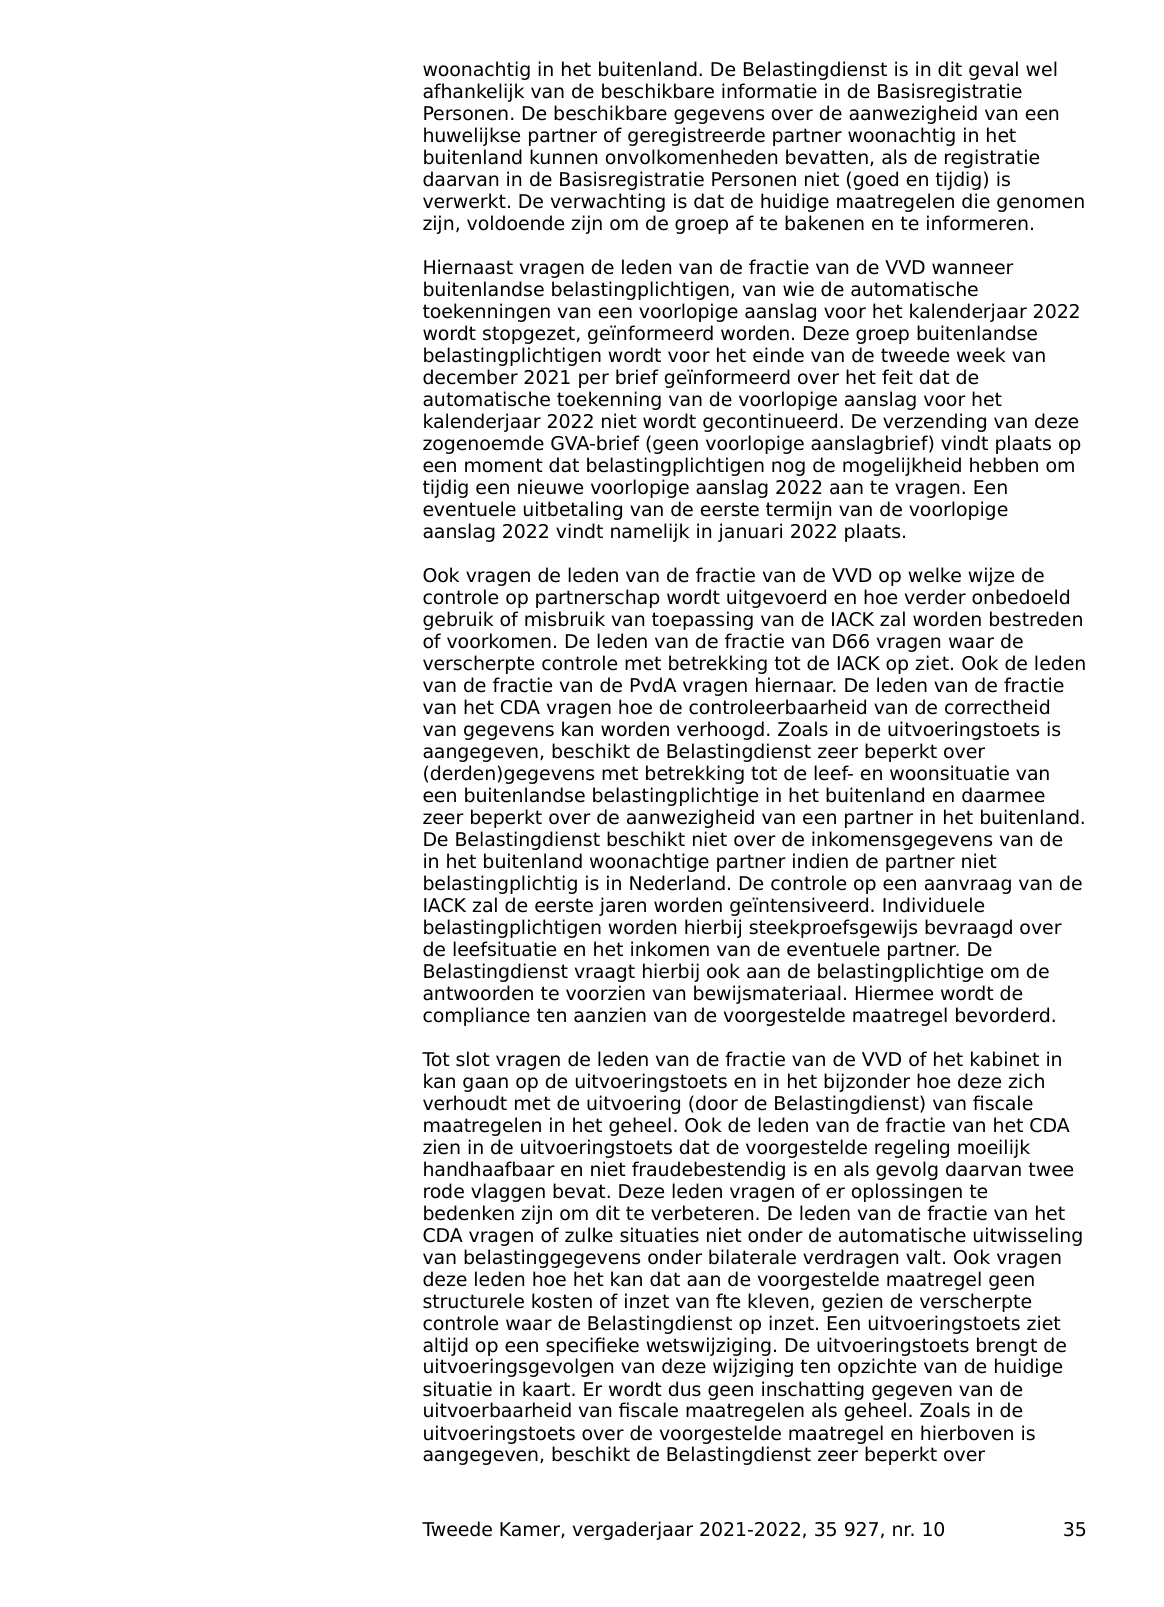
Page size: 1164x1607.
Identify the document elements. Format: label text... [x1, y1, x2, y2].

text Ook vragen de leden van de fractie van de VVD op welke wijze de controle op partnerschap wordt uitgevoerd en hoe verder onbedoeld gebruik of misbruik van toepassing van de IACK zal worden bestreden of voorkomen. De leden van de fractie van D66 vragen waar de verscherpte controle met betrekking tot de IACK op ziet. Ook de leden van de fractie van de PvdA vragen hiernaar. De leden van de fractie van het CDA vragen hoe de controleerbaarheid van de correctheid van gegevens kan worden verhoogd. Zoals in de uitvoeringstoets is aangegeven, beschikt de Belastingdienst zeer beperkt over (derden)gegevens met betrekking tot de leef- en woonsituatie van een buitenlandse belastingplichtige in het buitenland en daarmee zeer beperkt over de aanwezigheid van een partner in het buitenland. De Belastingdienst beschikt niet over de inkomensgegevens van de in het buitenland woonachtige partner indien de partner niet belastingplichtig is in Nederland. De controle op een aanvraag van de IACK zal de eerste jaren worden geïntensiveerd. Individuele belastingplichtigen worden hierbij steekproefsgewijs bevraagd over de leefsituatie en het inkomen van de eventuele partner. De Belastingdienst vraagt hierbij ook aan de belastingplichtige om de antwoorden te voorzien van bewijsmateriaal. Hiermee wordt de compliance ten aanzien van de voorgestelde maatregel bevorderd. [422, 565, 1087, 1027]
text woonachtig in het buitenland. De Belastingdienst is in dit geval wel afhankelijk van de beschikbare informatie in de Basisregistratie Personen. De beschikbare gegevens over de aanwezigheid van een huwelijkse partner of geregistreerde partner woonachtig in het buitenland kunnen onvolkomenheden bevatten, als de registratie daarvan in de Basisregistratie Personen niet (goed en tijdig) is verwerkt. De verwachting is dat de huidige maatregelen die genomen zijn, voldoende zijn om de groep af te bakenen en te informeren. [422, 59, 1087, 235]
text Tot slot vragen de leden van de fractie van de VVD of het kabinet in kan gaan op de uitvoeringstoets en in het bijzonder hoe deze zich verhoudt met de uitvoering (door de Belastingdienst) van fiscale maatregelen in het geheel. Ook de leden van de fractie van het CDA zien in de uitvoeringstoets dat de voorgestelde regeling moeilijk handhaafbaar en niet fraudebestendig is en als gevolg daarvan twee rode vlaggen bevat. Deze leden vragen of er oplossingen te bedenken zijn om dit te verbeteren. De leden van de fractie van het CDA vragen of zulke situaties niet onder de automatische uitwisseling van belastinggegevens onder bilaterale verdragen valt. Ook vragen deze leden hoe het kan dat aan de voorgestelde maatregel geen structurele kosten of inzet van fte kleven, gezien de verscherpte controle waar de Belastingdienst op inzet. Een uitvoeringstoets ziet altijd op een specifieke wetswijziging. De uitvoeringstoets brengt de uitvoeringsgevolgen van deze wijziging ten opzichte van de huidige situatie in kaart. Er wordt dus geen inschatting gegeven van de uitvoerbaarheid van fiscale maatregelen als geheel. Zoals in de uitvoeringstoets over de voorgestelde maatregel en hierboven is aangegeven, beschikt de Belastingdienst zeer beperkt over [422, 1049, 1087, 1466]
text Hiernaast vragen de leden van de fractie van de VVD wanneer buitenlandse belastingplichtigen, van wie de automatische toekenningen van een voorlopige aanslag voor het kalenderjaar 2022 wordt stopgezet, geïnformeerd worden. Deze groep buitenlandse belastingplichtigen wordt voor het einde van de tweede week van december 2021 per brief geïnformeerd over het feit dat de automatische toekenning van de voorlopige aanslag voor het kalenderjaar 2022 niet wordt gecontinueerd. De verzending van deze zogenoemde GVA-brief (geen voorlopige aanslagbrief) vindt plaats op een moment dat belastingplichtigen nog de mogelijkheid hebben om tijdig een nieuwe voorlopige aanslag 2022 aan te vragen. Een eventuele uitbetaling van de eerste termijn van de voorlopige aanslag 2022 vindt namelijk in januari 2022 plaats. [422, 257, 1087, 543]
